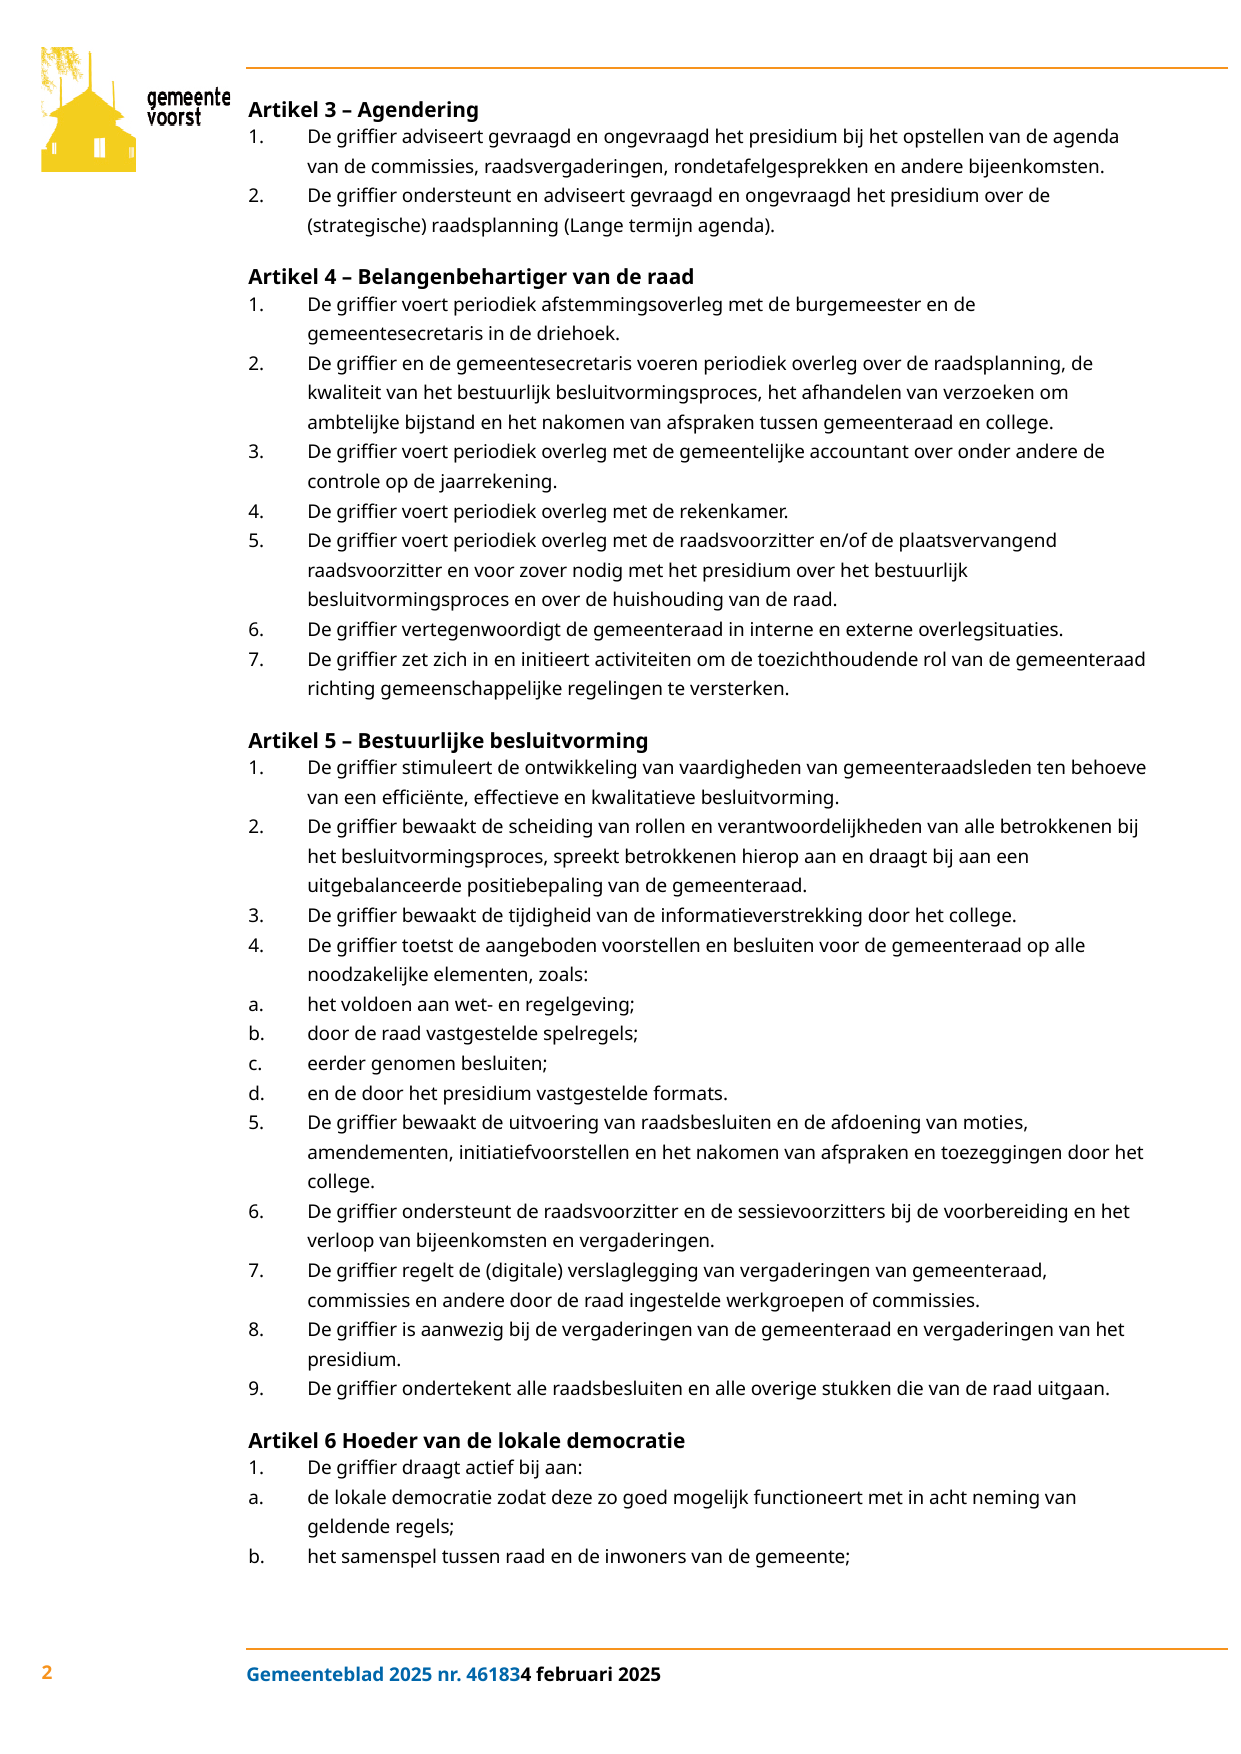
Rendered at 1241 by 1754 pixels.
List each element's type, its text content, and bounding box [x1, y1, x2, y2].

list De griffier is aanwezig bij de vergaderingen van de gemeenteraad en vergaderingen van het presidium. [248, 1316, 1152, 1372]
list De griffier stimuleert de ontwikkeling van vaardigheden van gemeenteraadsleden ten behoeve van een efficiënte, effectieve en kwalitatieve besluitvorming. [248, 754, 1152, 809]
list De griffier en de gemeentesecretaris voeren periodiek overleg over de raadsplanning, de kwaliteit van het bestuurlijk besluitvormingsproces, het afhandelen van verzoeken om ambtelijke bijstand en het nakomen van afspraken tussen gemeenteraad en college. [248, 350, 1152, 435]
list het samenspel tussen raad en de inwoners van de gemeente; [248, 1543, 1152, 1569]
picture [41, 47, 231, 172]
list De griffier toetst de aangeboden voorstellen en besluiten voor de gemeenteraad op alle noodzakelijke elementen, zoals: [248, 932, 1152, 987]
list De griffier voert periodiek overleg met de rekenkamer. [248, 498, 1152, 524]
list De griffier ondersteunt de raadsvoorzitter en de sessievoorzitters bij de voorbereiding en het verloop van bijeenkomsten en vergaderingen. [248, 1198, 1152, 1253]
list het voldoen aan wet- en regelgeving; [248, 991, 1152, 1017]
list De griffier voert periodiek afstemmingsoverleg met de burgemeester en de gemeentesecretaris in de driehoek. [248, 291, 1152, 346]
list de lokale democratie zodat deze zo goed mogelijk functioneert met in acht neming van geldende regels; [248, 1484, 1152, 1539]
text Artikel 4 – Belangenbehartiger van de raad [248, 262, 1152, 291]
list De griffier ondersteunt en adviseert gevraagd en ongevraagd het presidium over de (strategische) raadsplanning (Lange termijn agenda). [248, 182, 1152, 238]
text Artikel 5 – Bestuurlijke besluitvorming [248, 726, 1152, 754]
list De griffier vertegenwoordigt de gemeenteraad in interne en externe overlegsituaties. [248, 616, 1152, 642]
list De griffier voert periodiek overleg met de raadsvoorzitter en/of de plaatsvervangend raadsvoorzitter en voor zover nodig met het presidium over het bestuurlijk besluitvormingsproces en over de huishouding van de raad. [248, 527, 1152, 612]
list en de door het presidium vastgestelde formats. [248, 1080, 1152, 1105]
list De griffier regelt de (digitale) verslaglegging van vergaderingen van gemeenteraad, commissies en andere door de raad ingestelde werkgroepen of commissies. [248, 1257, 1152, 1312]
list door de raad vastgestelde spelregels; [248, 1021, 1152, 1046]
text Artikel 3 – Agendering [248, 95, 1152, 123]
list De griffier draagt actief bij aan: [248, 1454, 1152, 1480]
list De griffier bewaakt de tijdigheid van de informatieverstrekking door het college. [248, 902, 1152, 928]
list De griffier bewaakt de uitvoering van raadsbesluiten en de afdoening van moties, amendementen, initiatiefvoorstellen en het nakomen van afspraken en toezeggingen door het college. [248, 1109, 1152, 1194]
list De griffier bewaakt de scheiding van rollen en verantwoordelijkheden van alle betrokkenen bij het besluitvormingsproces, spreekt betrokkenen hierop aan en draagt bij aan een uitgebalanceerde positiebepaling van de gemeenteraad. [248, 813, 1152, 898]
text Artikel 6 Hoeder van de lokale democratie [248, 1426, 1152, 1454]
list De griffier zet zich in en initieert activiteiten om de toezichthoudende rol van de gemeenteraad richting gemeenschappelijke regelingen te versterken. [248, 646, 1152, 701]
list De griffier ondertekent alle raadsbesluiten en alle overige stukken die van de raad uitgaan. [248, 1376, 1152, 1401]
list De griffier voert periodiek overleg met de gemeentelijke accountant over onder andere de controle op de jaarrekening. [248, 439, 1152, 494]
list eerder genomen besluiten; [248, 1050, 1152, 1076]
list De griffier adviseert gevraagd en ongevraagd het presidium bij het opstellen van de agenda van de commissies, raadsvergaderingen, rondetafelgesprekken en andere bijeenkomsten. [248, 123, 1152, 178]
